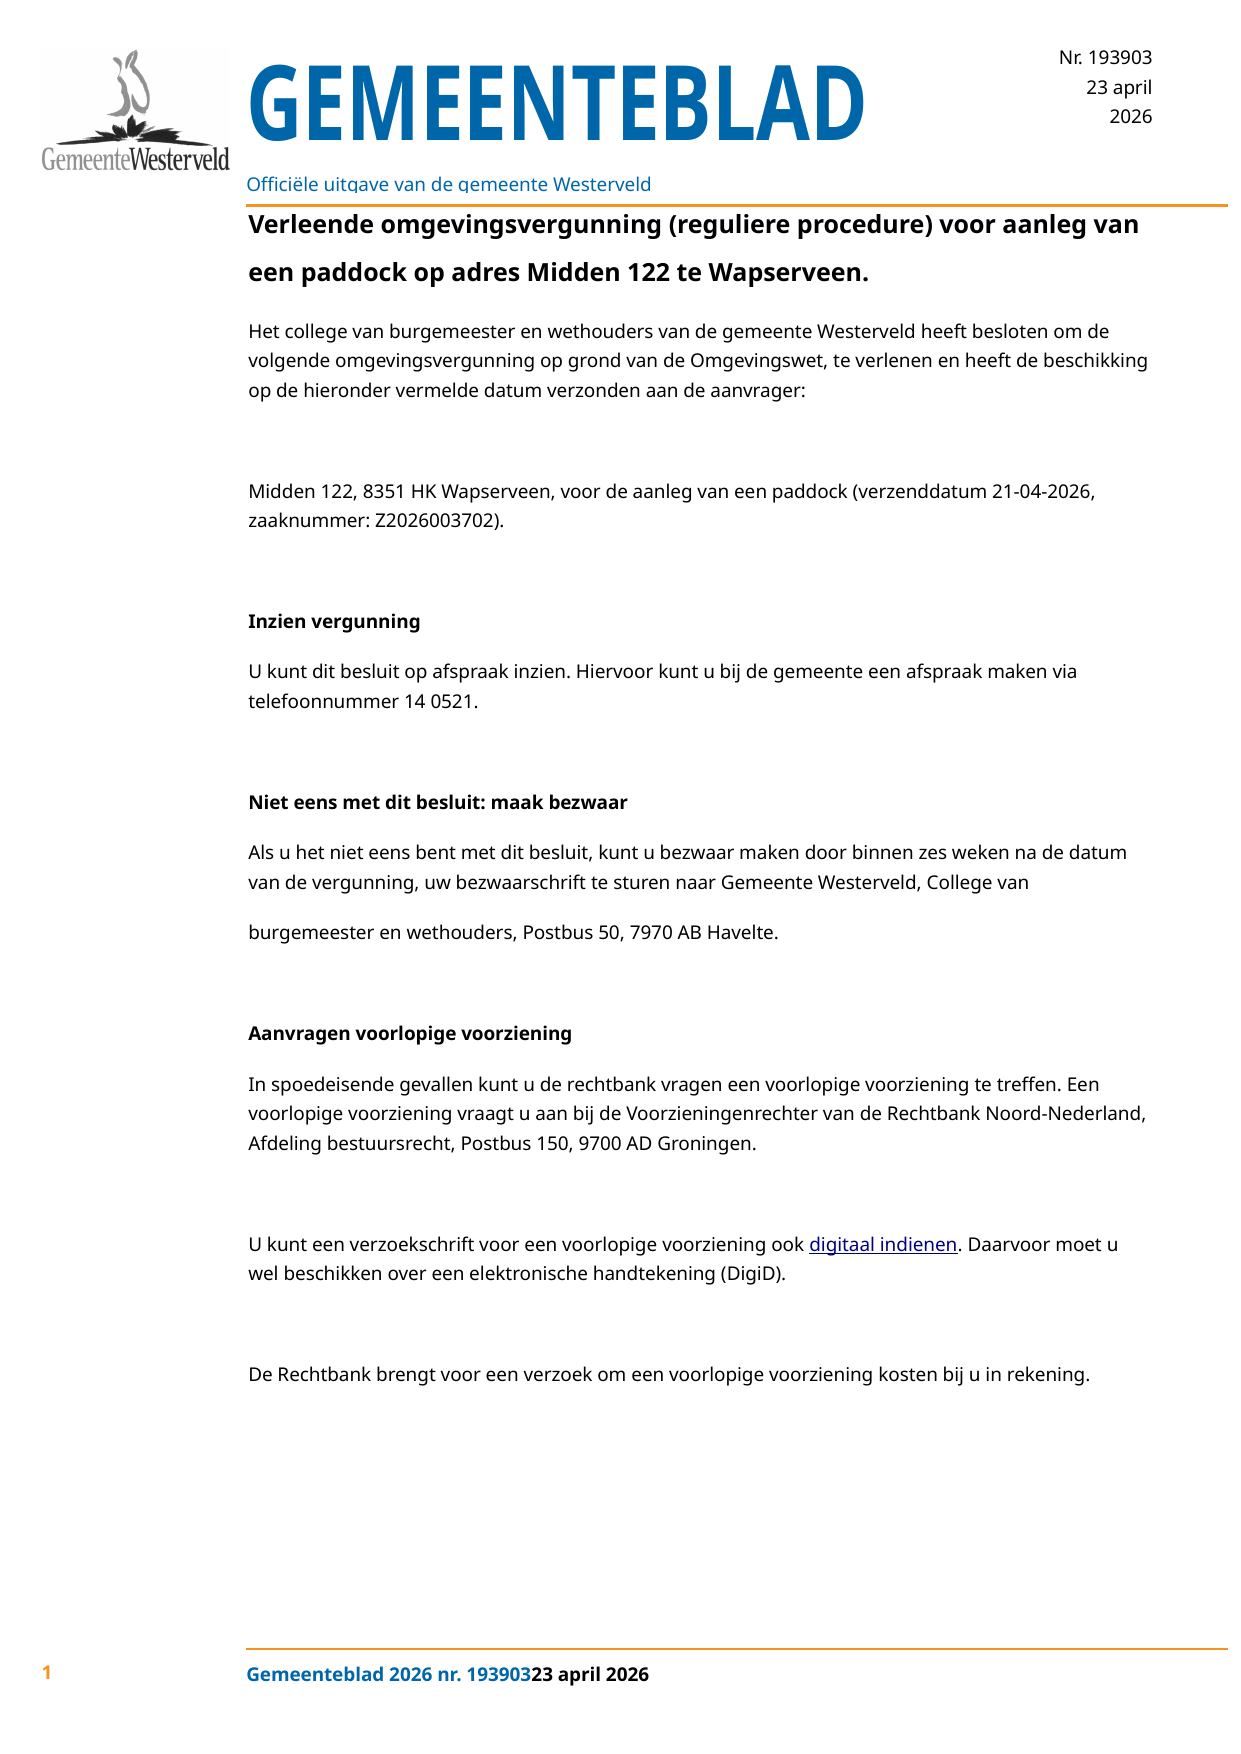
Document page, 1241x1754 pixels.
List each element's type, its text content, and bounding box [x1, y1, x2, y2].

text Als u het niet eens bent met dit besluit, kunt u bezwaar maken door binnen zes weken na de datum van de vergunning, uw bezwaarschrift te sturen naar Gemeente Westerveld, College van [248, 839, 1152, 895]
text Midden 122, 8351 HK Wapserveen, voor de aanleg van een paddock (verzenddatum 21-04-2026, zaaknummer: Z2026003702). [248, 478, 1152, 533]
text Aanvragen voorlopige voorziening [248, 1020, 1152, 1046]
text De Rechtbank brengt voor een verzoek om een voorlopige voorziening kosten bij u in rekening. [248, 1361, 1152, 1387]
text In spoedeisende gevallen kunt u de rechtbank vragen een voorlopige voorziening te treffen. Een voorlopige voorziening vraagt u aan bij de Voorzieningenrechter van de Rechtbank Noord-Nederland, Afdeling bestuursrecht, Postbus 150, 9700 AD Groningen. [248, 1071, 1152, 1156]
text burgemeester en wethouders, Postbus 50, 7970 AB Havelte. [248, 919, 1152, 945]
picture [41, 47, 231, 172]
text Niet eens met dit besluit: maak bezwaar [248, 789, 1152, 815]
text U kunt een verzoekschrift voor een voorlopige voorziening ook digitaal indienen. Daarvoor moet u wel beschikken over een elektronische handtekening (DigiD). [248, 1231, 1152, 1286]
text Inzien vergunning [248, 608, 1152, 634]
text Verleende omgevingsvergunning (reguliere procedure) voor aanleg van een paddock op adres Midden 122 te Wapserveen. [248, 207, 1152, 288]
text Het college van burgemeester en wethouders van de gemeente Westerveld heeft besloten om de volgende omgevingsvergunning op grond van de Omgevingswet, te verlenen en heeft de beschikking op de hieronder vermelde datum verzonden aan de aanvrager: [248, 318, 1152, 403]
text U kunt dit besluit op afspraak inzien. Hiervoor kunt u bij de gemeente een afspraak maken via telefoonnummer 14 0521. [248, 659, 1152, 714]
